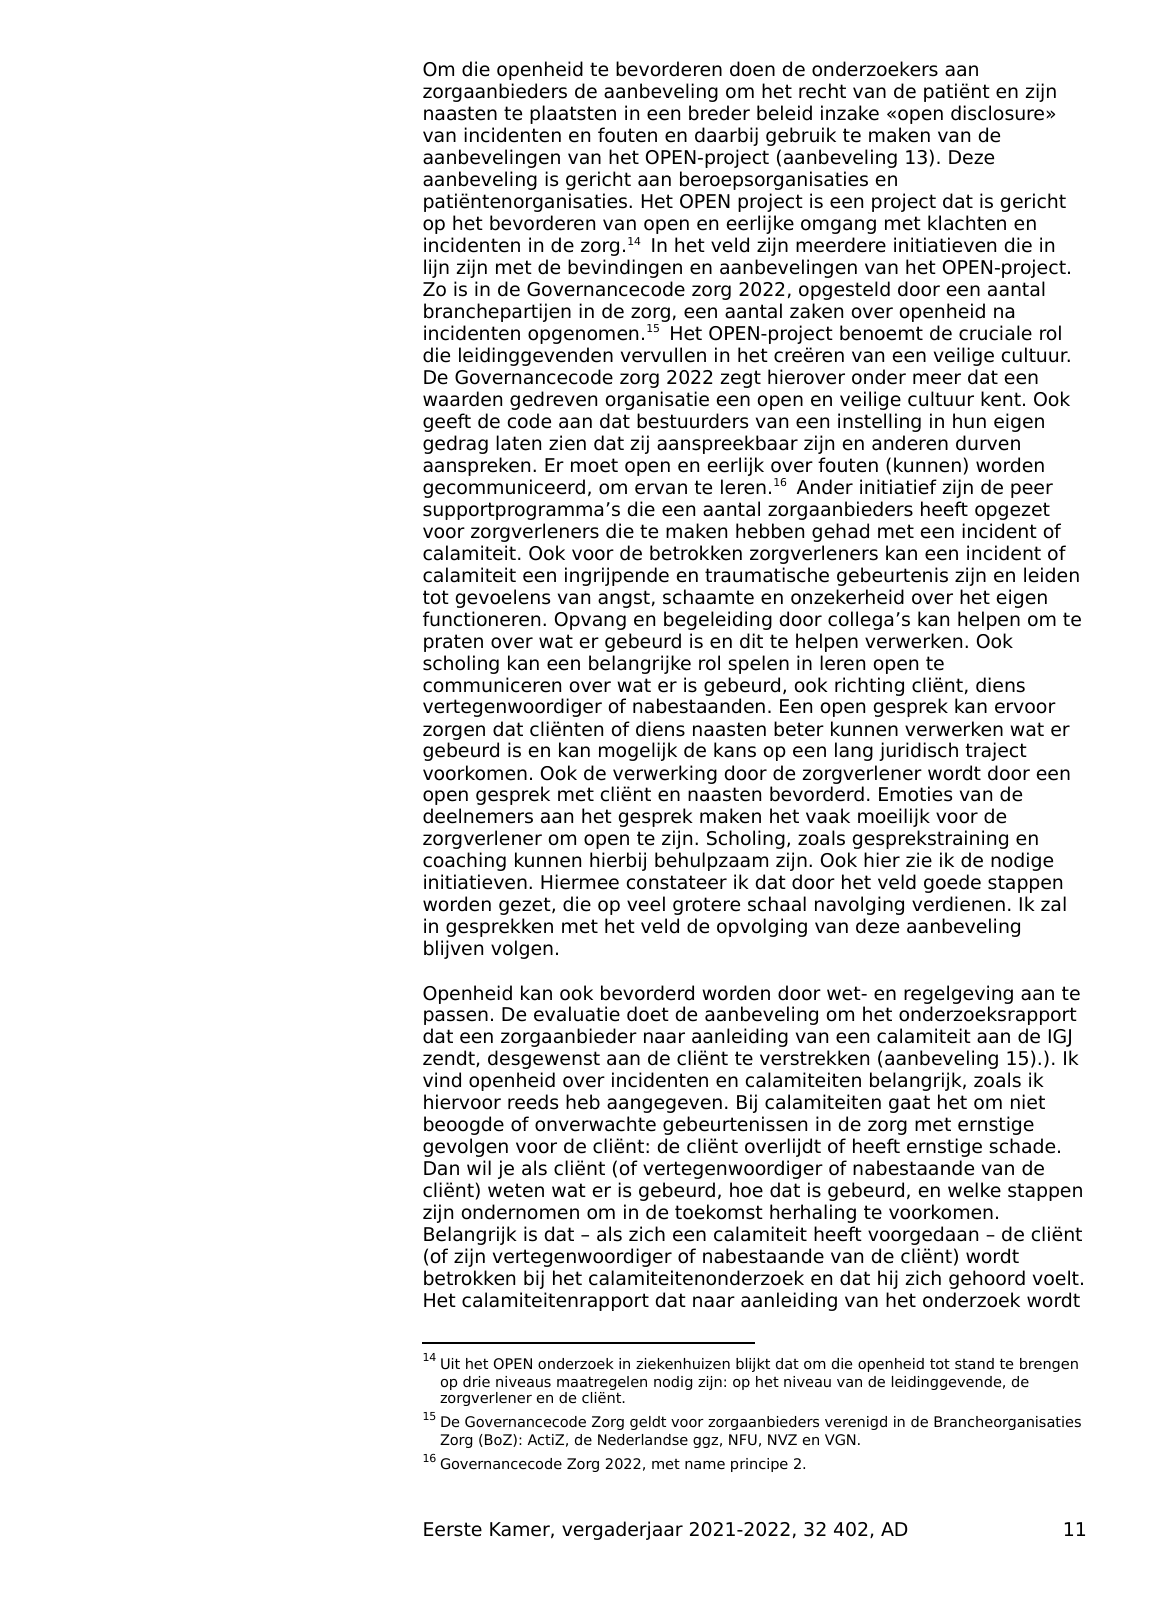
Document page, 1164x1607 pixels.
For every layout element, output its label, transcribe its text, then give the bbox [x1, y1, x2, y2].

text Governancecode Zorg 2022, met name principe 2. [422, 1452, 1087, 1474]
text Openheid kan ook bevorderd worden door wet- en regelgeving aan te passen. De evaluatie doet de aanbeveling om het onderzoeksrapport dat een zorgaanbieder naar aanleiding van een calamiteit aan de IGJ zendt, desgewenst aan de cliënt te verstrekken (aanbeveling 15).). Ik vind openheid over incidenten en calamiteiten belangrijk, zoals ik hiervoor reeds heb aangegeven. Bij calamiteiten gaat het om niet beoogde of onverwachte gebeurtenissen in de zorg met ernstige gevolgen voor de cliënt: de cliënt overlijdt of heeft ernstige schade. Dan wil je als cliënt (of vertegenwoordiger of nabestaande van de cliënt) weten wat er is gebeurd, hoe dat is gebeurd, en welke stappen zijn ondernomen om in de toekomst herhaling te voorkomen. Belangrijk is dat – als zich een calamiteit heeft voorgedaan – de cliënt (of zijn vertegenwoordiger of nabestaande van de cliënt) wordt betrokken bij het calamiteitenonderzoek en dat hij zich gehoord voelt. Het calamiteitenrapport dat naar aanleiding van het onderzoek wordt [422, 982, 1087, 1312]
text Om die openheid te bevorderen doen de onderzoekers aan zorgaanbieders de aanbeveling om het recht van de patiënt en zijn naasten te plaatsten in een breder beleid inzake «open disclosure» van incidenten en fouten en daarbij gebruik te maken van de aanbevelingen van het OPEN-project (aanbeveling 13). Deze aanbeveling is gericht aan beroepsorganisaties en patiëntenorganisaties. Het OPEN project is een project dat is gericht op het bevorderen van open en eerlijke omgang met klachten en incidenten in de zorg. In het veld zijn meerdere initiatieven die in lijn zijn met de bevindingen en aanbevelingen van het OPEN-project. Zo is in de Governancecode zorg 2022, opgesteld door een aantal branchepartijen in de zorg, een aantal zaken over openheid na incidenten opgenomen. Het OPEN-project benoemt de cruciale rol die leidinggevenden vervullen in het creëren van een veilige cultuur. De Governancecode zorg 2022 zegt hierover onder meer dat een waarden gedreven organisatie een open en veilige cultuur kent. Ook geeft de code aan dat bestuurders van een instelling in hun eigen gedrag laten zien dat zij aanspreekbaar zijn en anderen durven aanspreken. Er moet open en eerlijk over fouten (kunnen) worden gecommuniceerd, om ervan te leren. Ander initiatief zijn de peer supportprogramma’s die een aantal zorgaanbieders heeft opgezet voor zorgverleners die te maken hebben gehad met een incident of calamiteit. Ook voor de betrokken zorgverleners kan een incident of calamiteit een ingrijpende en traumatische gebeurtenis zijn en leiden tot gevoelens van angst, schaamte en onzekerheid over het eigen functioneren. Opvang en begeleiding door collega’s kan helpen om te praten over wat er gebeurd is en dit te helpen verwerken. Ook scholing kan een belangrijke rol spelen in leren open te communiceren over wat er is gebeurd, ook richting cliënt, diens vertegenwoordiger of nabestaanden. Een open gesprek kan ervoor zorgen dat cliënten of diens naasten beter kunnen verwerken wat er gebeurd is en kan mogelijk de kans op een lang juridisch traject voorkomen. Ook de verwerking door de zorgverlener wordt door een open gesprek met cliënt en naasten bevorderd. Emoties van de deelnemers aan het gesprek maken het vaak moeilijk voor de zorgverlener om open te zijn. Scholing, zoals gesprekstraining en coaching kunnen hierbij behulpzaam zijn. Ook hier zie ik de nodige initiatieven. Hiermee constateer ik dat door het veld goede stappen worden gezet, die op veel grotere schaal navolging verdienen. Ik zal in gesprekken met het veld de opvolging van deze aanbeveling blijven volgen. [422, 59, 1087, 960]
text De Governancecode Zorg geldt voor zorgaanbieders verenigd in de Brancheorganisaties Zorg (BoZ): ActiZ, de Nederlandse ggz, NFU, NVZ en VGN. [422, 1410, 1087, 1449]
text Uit het OPEN onderzoek in ziekenhuizen blijkt dat om die openheid tot stand te brengen op drie niveaus maatregelen nodig zijn: op het niveau van de leidinggevende, de zorgverlener en de cliënt. [422, 1352, 1087, 1407]
